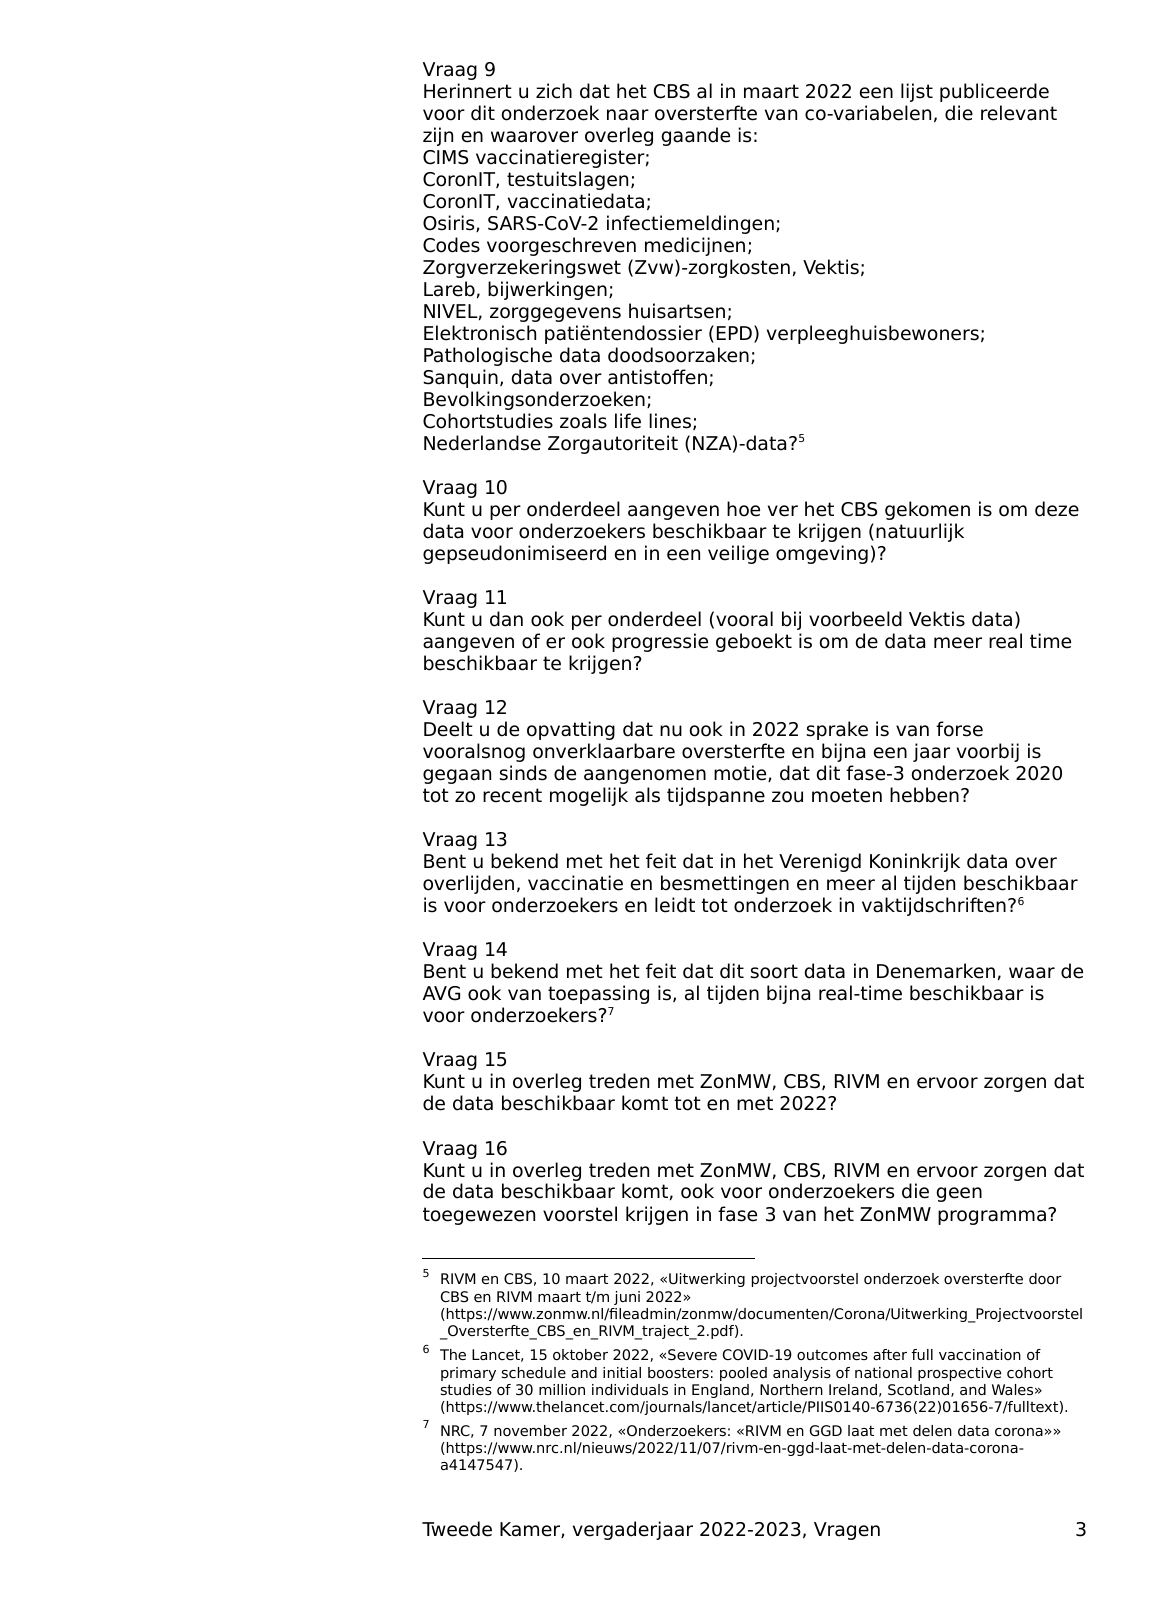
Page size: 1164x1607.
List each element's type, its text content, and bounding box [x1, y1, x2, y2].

text Nederlandse Zorgautoriteit (NZA)-data? [422, 433, 1087, 455]
text Bent u bekend met het feit dat dit soort data in Denemarken, waar de AVG ook van toepassing is, al tijden bijna real-time beschikbaar is voor onderzoekers? [422, 961, 1087, 1027]
text NRC, 7 november 2022, «Onderzoekers: «RIVM en GGD laat met delen data corona»» (https://www.nrc.nl/nieuws/2022/11/07/rivm-en-ggd-laat-met-delen-data-corona-a4147547). [422, 1418, 1087, 1474]
text Vraag 14 [422, 939, 1087, 961]
text Pathologische data doodsoorzaken; [422, 345, 1087, 367]
text NIVEL, zorggegevens huisartsen; [422, 301, 1087, 323]
text CoronIT, testuitslagen; [422, 169, 1087, 191]
text Codes voorgeschreven medicijnen; [422, 235, 1087, 257]
text Kunt u dan ook per onderdeel (vooral bij voorbeeld Vektis data) aangeven of er ook progressie geboekt is om de data meer real time beschikbaar te krijgen? [422, 609, 1087, 675]
text Vraag 11 [422, 587, 1087, 609]
text Vraag 15 [422, 1049, 1087, 1071]
text Lareb, bijwerkingen; [422, 279, 1087, 301]
text Herinnert u zich dat het CBS al in maart 2022 een lijst publiceerde voor dit onderzoek naar oversterfte van co-variabelen, die relevant zijn en waarover overleg gaande is: [422, 81, 1087, 147]
text Deelt u de opvatting dat nu ook in 2022 sprake is van forse vooralsnog onverklaarbare oversterfte en bijna een jaar voorbij is gegaan sinds de aangenomen motie, dat dit fase-3 onderzoek 2020 tot zo recent mogelijk als tijdspanne zou moeten hebben? [422, 719, 1087, 807]
text RIVM en CBS, 10 maart 2022, «Uitwerking projectvoorstel onderzoek oversterfte door CBS en RIVM maart t/m juni 2022» (https://www.zonmw.nl/fileadmin/zonmw/documenten/Corona/Uitwerking_Projectvoorstel_Oversterfte_CBS_en_RIVM_traject_2.pdf). [422, 1267, 1087, 1340]
text Osiris, SARS-CoV-2 infectiemeldingen; [422, 213, 1087, 235]
text Sanquin, data over antistoffen; [422, 367, 1087, 389]
text Vraag 12 [422, 697, 1087, 719]
text Vraag 10 [422, 477, 1087, 499]
text The Lancet, 15 oktober 2022, «Severe COVID-19 outcomes after full vaccination of primary schedule and initial boosters: pooled analysis of national prospective cohort studies of 30 million individuals in England, Northern Ireland, Scotland, and Wales» (https://www.thelancet.com/journals/lancet/article/PIIS0140-6736(22)01656-7/fulltext). [422, 1343, 1087, 1416]
text CoronIT, vaccinatiedata; [422, 191, 1087, 213]
text Kunt u in overleg treden met ZonMW, CBS, RIVM en ervoor zorgen dat de data beschikbaar komt tot en met 2022? [422, 1071, 1087, 1115]
text Cohortstudies zoals life lines; [422, 411, 1087, 433]
text Kunt u per onderdeel aangeven hoe ver het CBS gekomen is om deze data voor onderzoekers beschikbaar te krijgen (natuurlijk gepseudonimiseerd en in een veilige omgeving)? [422, 499, 1087, 565]
text Kunt u in overleg treden met ZonMW, CBS, RIVM en ervoor zorgen dat de data beschikbaar komt, ook voor onderzoekers die geen toegewezen voorstel krijgen in fase 3 van het ZonMW programma? [422, 1159, 1087, 1225]
text Vraag 13 [422, 829, 1087, 851]
text CIMS vaccinatieregister; [422, 147, 1087, 169]
text Vraag 9 [422, 59, 1087, 81]
text Bent u bekend met het feit dat in het Verenigd Koninkrijk data over overlijden, vaccinatie en besmettingen en meer al tijden beschikbaar is voor onderzoekers en leidt tot onderzoek in vaktijdschriften? [422, 851, 1087, 917]
text Bevolkingsonderzoeken; [422, 389, 1087, 411]
text Elektronisch patiëntendossier (EPD) verpleeghuisbewoners; [422, 323, 1087, 345]
text Zorgverzekeringswet (Zvw)-zorgkosten, Vektis; [422, 257, 1087, 279]
text Vraag 16 [422, 1137, 1087, 1159]
